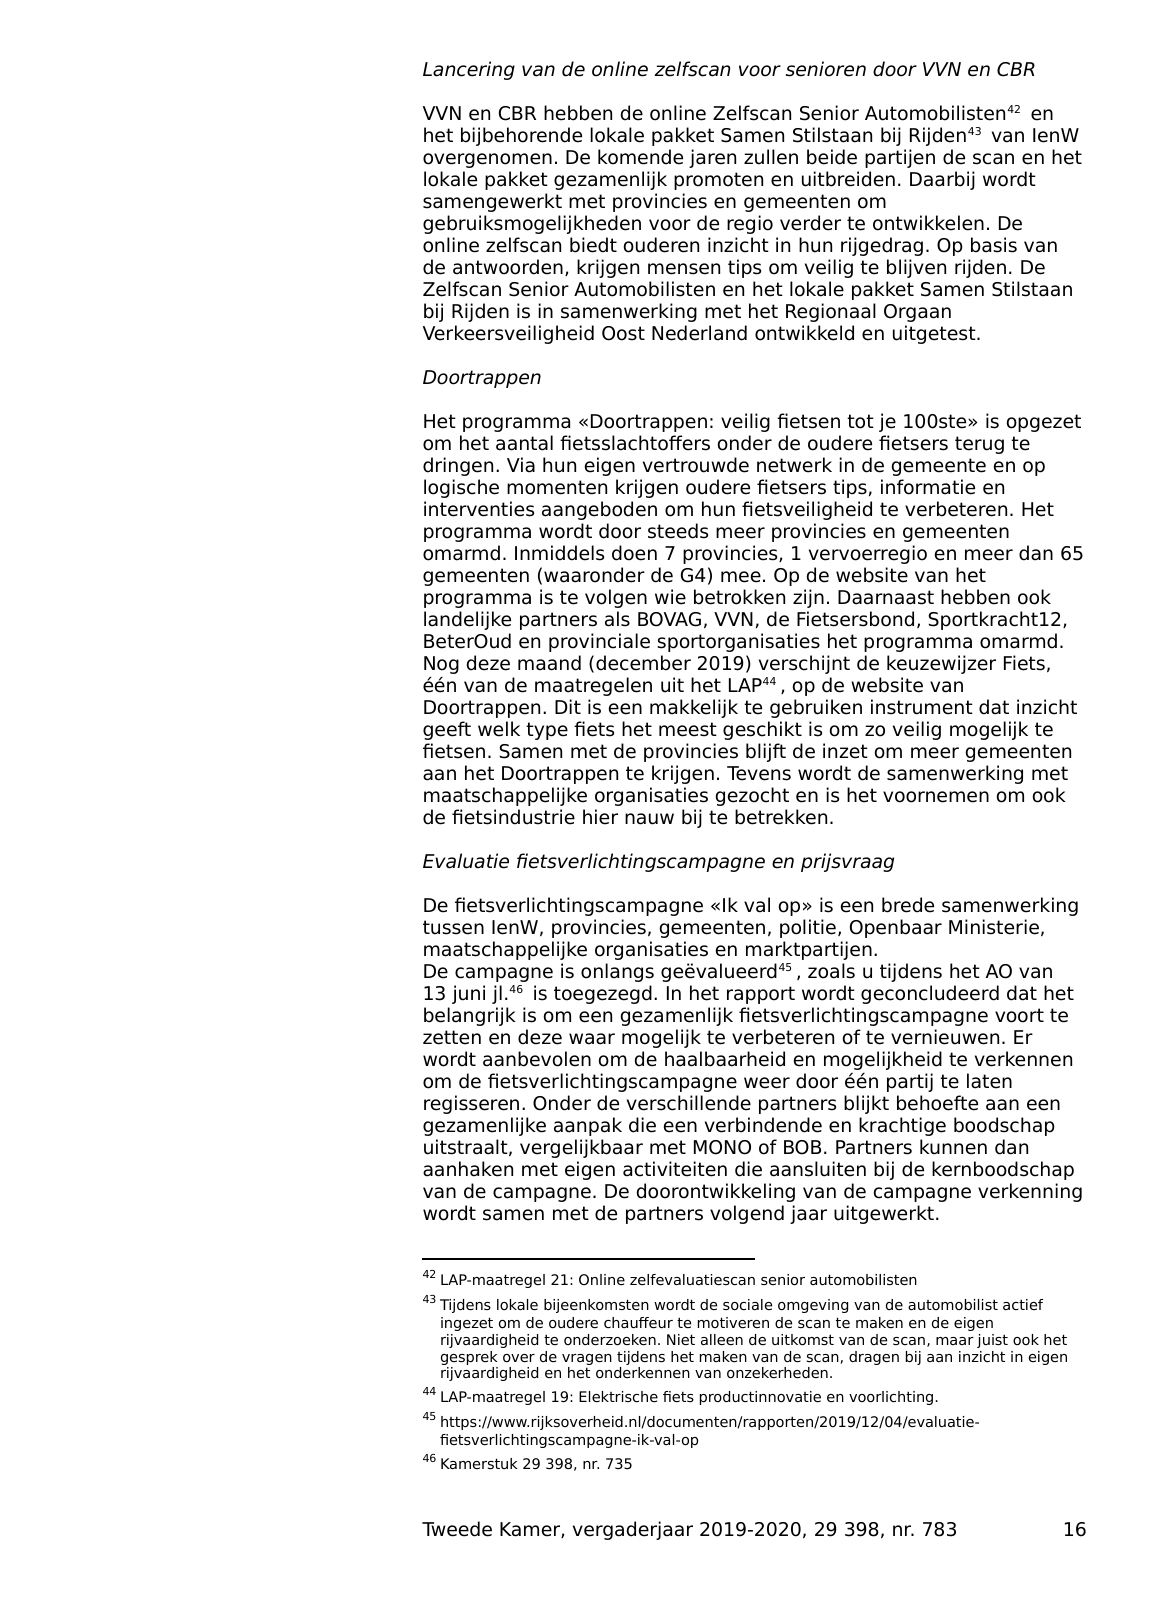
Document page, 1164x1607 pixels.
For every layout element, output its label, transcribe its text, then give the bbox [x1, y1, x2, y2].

text Kamerstuk 29 398, nr. 735 [422, 1452, 1087, 1474]
text LAP-maatregel 19: Elektrische fiets productinnovatie en voorlichting. [422, 1385, 1087, 1407]
text Tijdens lokale bijeenkomsten wordt de sociale omgeving van de automobilist actief ingezet om de oudere chauffeur te motiveren de scan te maken en de eigen rijvaardigheid te onderzoeken. Niet alleen de uitkomst van de scan, maar juist ook het gesprek over de vragen tijdens het maken van de scan, dragen bij aan inzicht in eigen rijvaardigheid en het onderkennen van onzekerheden. [422, 1293, 1087, 1382]
text https://www.rijksoverheid.nl/documenten/rapporten/2019/12/04/evaluatie-fietsverlichtingscampagne-ik-val-op [422, 1410, 1087, 1449]
text VVN en CBR hebben de online Zelfscan Senior Automobilisten en het bijbehorende lokale pakket Samen Stilstaan bij Rijden van IenW overgenomen. De komende jaren zullen beide partijen de scan en het lokale pakket gezamenlijk promoten en uitbreiden. Daarbij wordt samengewerkt met provincies en gemeenten om gebruiksmogelijkheden voor de regio verder te ontwikkelen. De online zelfscan biedt ouderen inzicht in hun rijgedrag. Op basis van de antwoorden, krijgen mensen tips om veilig te blijven rijden. De Zelfscan Senior Automobilisten en het lokale pakket Samen Stilstaan bij Rijden is in samenwerking met het Regionaal Orgaan Verkeersveiligheid Oost Nederland ontwikkeld en uitgetest. [422, 103, 1087, 345]
subtitle Evaluatie fietsverlichtingscampagne en prijsvraag [422, 851, 1087, 873]
text De campagne is onlangs geëvalueerd, zoals u tijdens het AO van 13 juni jl. is toegezegd. In het rapport wordt geconcludeerd dat het belangrijk is om een gezamenlijk fietsverlichtingscampagne voort te zetten en deze waar mogelijk te verbeteren of te vernieuwen. Er wordt aanbevolen om de haalbaarheid en mogelijkheid te verkennen om de fietsverlichtingscampagne weer door één partij te laten regisseren. Onder de verschillende partners blijkt behoefte aan een gezamenlijke aanpak die een verbindende en krachtige boodschap uitstraalt, vergelijkbaar met MONO of BOB. Partners kunnen dan aanhaken met eigen activiteiten die aansluiten bij de kernboodschap van de campagne. De doorontwikkeling van de campagne verkenning wordt samen met de partners volgend jaar uitgewerkt. [422, 961, 1087, 1225]
text LAP-maatregel 21: Online zelfevaluatiescan senior automobilisten [422, 1268, 1087, 1290]
text Het programma «Doortrappen: veilig fietsen tot je 100ste» is opgezet om het aantal fietsslachtoffers onder de oudere fietsers terug te dringen. Via hun eigen vertrouwde netwerk in de gemeente en op logische momenten krijgen oudere fietsers tips, informatie en interventies aangeboden om hun fietsveiligheid te verbeteren. Het programma wordt door steeds meer provincies en gemeenten omarmd. Inmiddels doen 7 provincies, 1 vervoerregio en meer dan 65 gemeenten (waaronder de G4) mee. Op de website van het programma is te volgen wie betrokken zijn. Daarnaast hebben ook landelijke partners als BOVAG, VVN, de Fietsersbond, Sportkracht12, BeterOud en provinciale sportorganisaties het programma omarmd. Nog deze maand (december 2019) verschijnt de keuzewijzer Fiets, één van de maatregelen uit het LAP, op de website van Doortrappen. Dit is een makkelijk te gebruiken instrument dat inzicht geeft welk type fiets het meest geschikt is om zo veilig mogelijk te fietsen. Samen met de provincies blijft de inzet om meer gemeenten aan het Doortrappen te krijgen. Tevens wordt de samenwerking met maatschappelijke organisaties gezocht en is het voornemen om ook de fietsindustrie hier nauw bij te betrekken. [422, 411, 1087, 829]
subtitle Lancering van de online zelfscan voor senioren door VVN en CBR [422, 59, 1087, 81]
subtitle Doortrappen [422, 367, 1087, 389]
text De fietsverlichtingscampagne «Ik val op» is een brede samenwerking tussen IenW, provincies, gemeenten, politie, Openbaar Ministerie, maatschappelijke organisaties en marktpartijen. [422, 895, 1087, 961]
